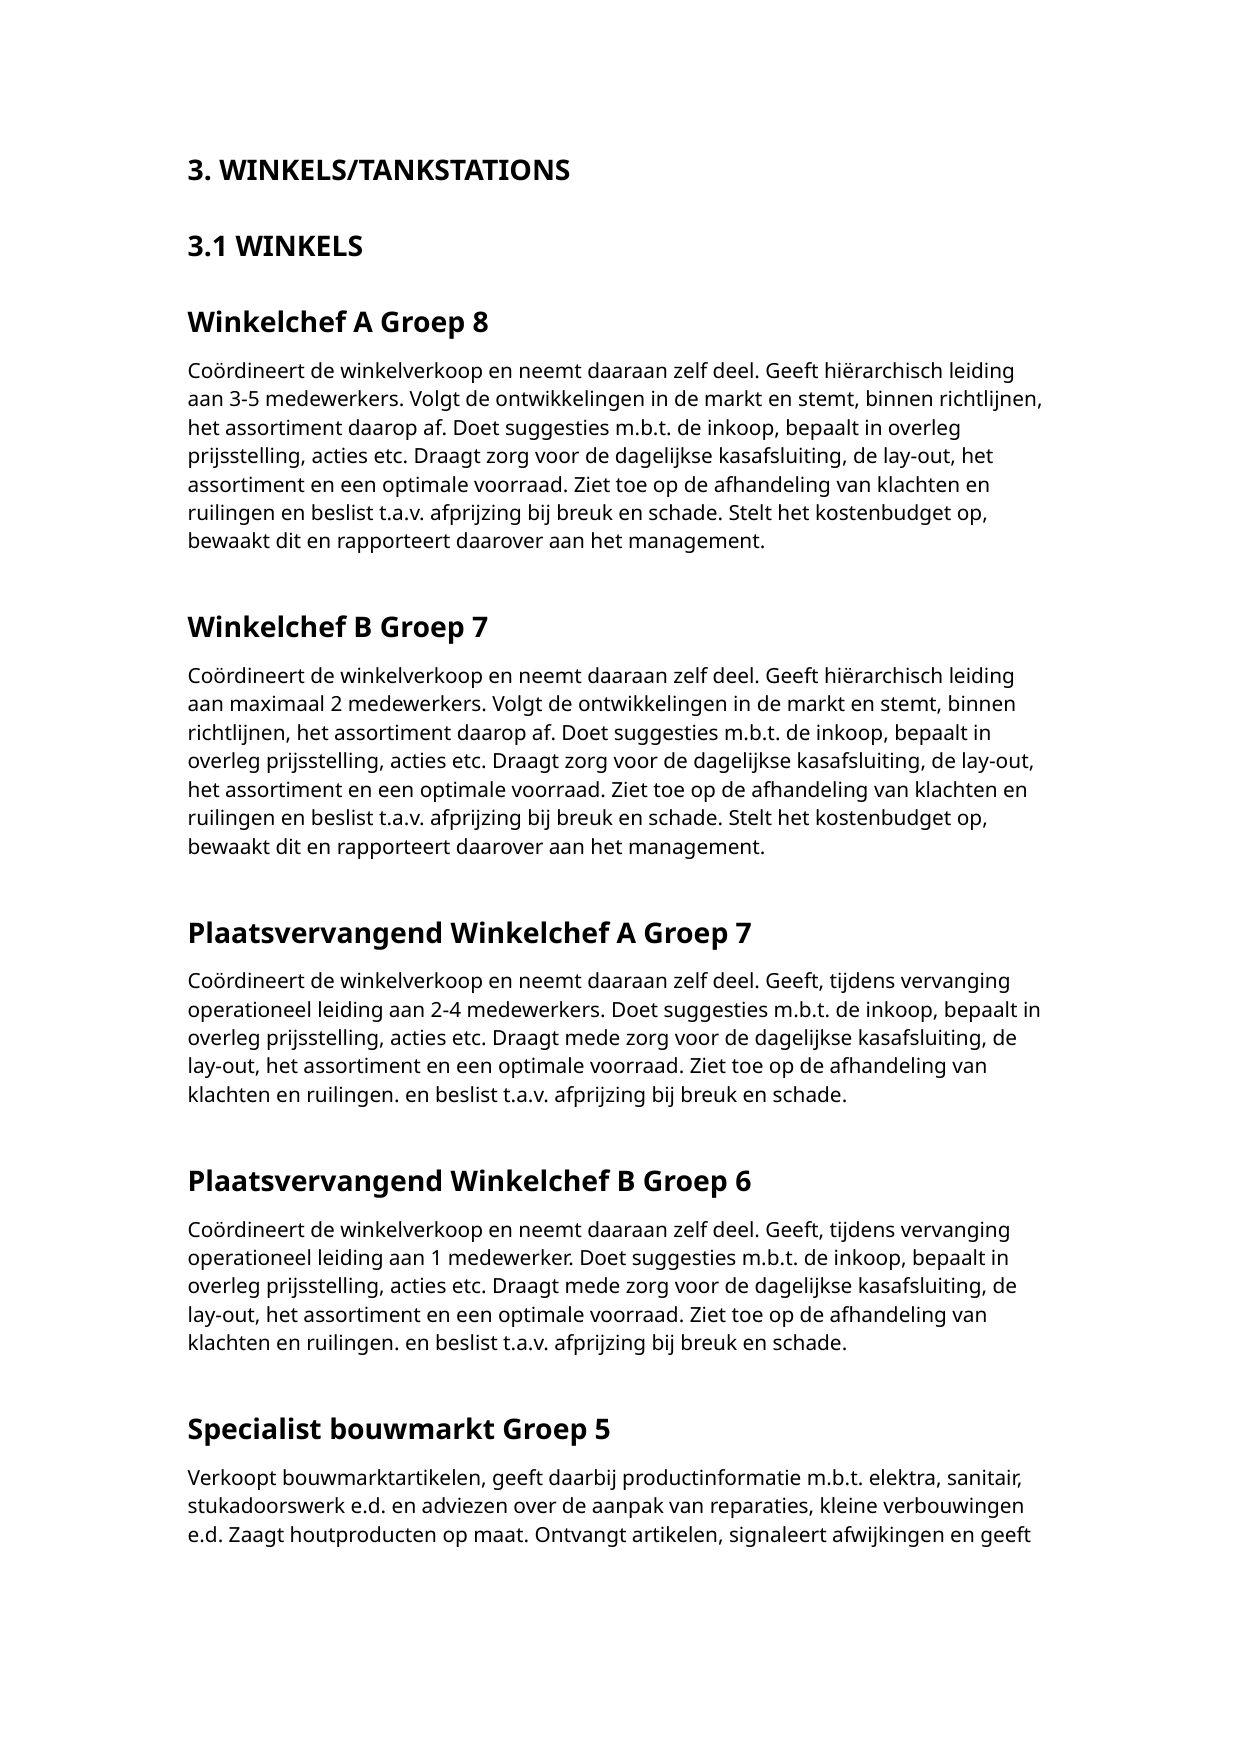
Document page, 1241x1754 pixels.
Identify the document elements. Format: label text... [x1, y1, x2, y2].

subtitle 3.1 WINKELS [187, 226, 1053, 265]
subtitle Plaatsvervangend Winkelchef A Groep 7 [187, 913, 1053, 951]
text Coördineert de winkelverkoop en neemt daaraan zelf deel. Geeft hiërarchisch leiding aan 3-5 medewerkers. Volgt de ontwikkelingen in de markt en stemt, binnen richtlijnen, het assortiment daarop af. Doet suggesties m.b.t. de inkoop, bepaalt in overleg prijsstelling, acties etc. Draagt zorg voor de dagelijkse kasafsluiting, de lay-out, het assortiment en een optimale voorraad. Ziet toe op de afhandeling van klachten en ruilingen en beslist t.a.v. afprijzing bij breuk en schade. Stelt het kostenbudget op, bewaakt dit en rapporteert daarover aan het management. [187, 356, 1053, 555]
subtitle Specialist bouwmarkt Groep 5 [187, 1409, 1053, 1448]
subtitle Winkelchef B Groep 7 [187, 607, 1053, 646]
text Coördineert de winkelverkoop en neemt daaraan zelf deel. Geeft hiërarchisch leiding aan maximaal 2 medewerkers. Volgt de ontwikkelingen in de markt en stemt, binnen richtlijnen, het assortiment daarop af. Doet suggesties m.b.t. de inkoop, bepaalt in overleg prijsstelling, acties etc. Draagt zorg voor de dagelijkse kasafsluiting, de lay-out, het assortiment en een optimale voorraad. Ziet toe op de afhandeling van klachten en ruilingen en beslist t.a.v. afprijzing bij breuk en schade. Stelt het kostenbudget op, bewaakt dit en rapporteert daarover aan het management. [187, 661, 1053, 860]
text Coördineert de winkelverkoop en neemt daaraan zelf deel. Geeft, tijdens vervanging operationeel leiding aan 2-4 medewerkers. Doet suggesties m.b.t. de inkoop, bepaalt in overleg prijsstelling, acties etc. Draagt mede zorg voor de dagelijkse kasafsluiting, de lay-out, het assortiment en een optimale voorraad. Ziet toe op de afhandeling van klachten en ruilingen. en beslist t.a.v. afprijzing bij breuk en schade. [187, 966, 1053, 1108]
subtitle Plaatsvervangend Winkelchef B Groep 6 [187, 1161, 1053, 1200]
subtitle Winkelchef A Groep 8 [187, 302, 1053, 341]
subtitle 3. WINKELS/TANKSTATIONS [187, 150, 1053, 189]
text Verkoopt bouwmarktartikelen, geeft daarbij productinformatie m.b.t. elektra, sanitair, stukadoorswerk e.d. en adviezen over de aanpak van reparaties, kleine verbouwingen e.d. Zaagt houtproducten op maat. Ontvangt artikelen, signaleert afwijkingen en geeft [187, 1463, 1053, 1548]
text Coördineert de winkelverkoop en neemt daaraan zelf deel. Geeft, tijdens vervanging operationeel leiding aan 1 medewerker. Doet suggesties m.b.t. de inkoop, bepaalt in overleg prijsstelling, acties etc. Draagt mede zorg voor de dagelijkse kasafsluiting, de lay-out, het assortiment en een optimale voorraad. Ziet toe op de afhandeling van klachten en ruilingen. en beslist t.a.v. afprijzing bij breuk en schade. [187, 1215, 1053, 1357]
